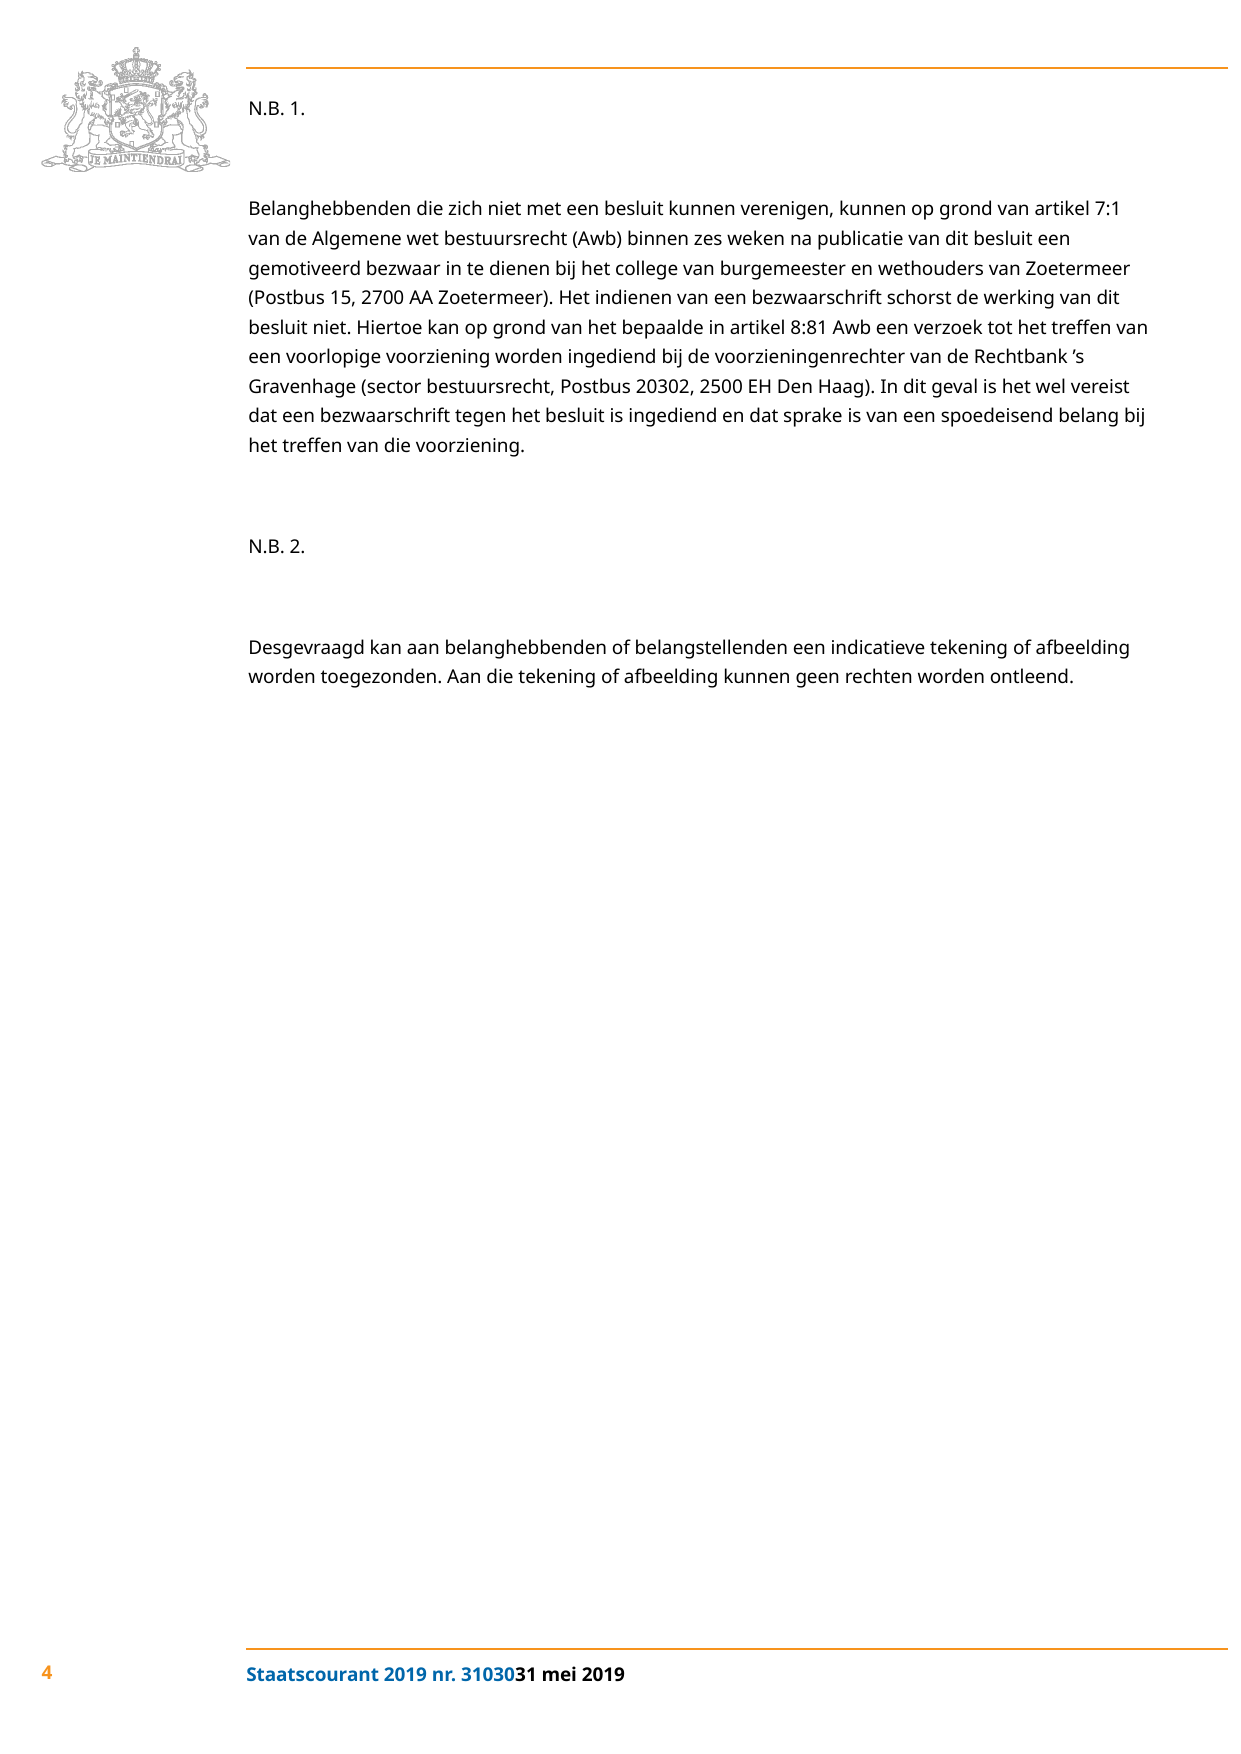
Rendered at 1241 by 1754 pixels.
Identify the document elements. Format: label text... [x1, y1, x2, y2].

text N.B. 1. [248, 95, 1152, 121]
text N.B. 2. [248, 533, 1152, 559]
text Desgevraagd kan aan belanghebbenden of belangstellenden een indicatieve tekening of afbeelding worden toegezonden. Aan die tekening of afbeelding kunnen geen rechten worden ontleend. [248, 634, 1152, 689]
picture [41, 47, 231, 172]
text Belanghebbenden die zich niet met een besluit kunnen verenigen, kunnen op grond van artikel 7:1 van de Algemene wet bestuursrecht (Awb) binnen zes weken na publicatie van dit besluit een gemotiveerd bezwaar in te dienen bij het college van burgemeester en wethouders van Zoetermeer (Postbus 15, 2700 AA Zoetermeer). Het indienen van een bezwaarschrift schorst de werking van dit besluit niet. Hiertoe kan op grond van het bepaalde in artikel 8:81 Awb een verzoek tot het treffen van een voorlopige voorziening worden ingediend bij de voorzieningenrechter van de Rechtbank ’s Gravenhage (sector bestuursrecht, Postbus 20302, 2500 EH Den Haag). In dit geval is het wel vereist dat een bezwaarschrift tegen het besluit is ingediend en dat sprake is van een spoedeisend belang bij het treffen van die voorziening. [248, 196, 1152, 458]
